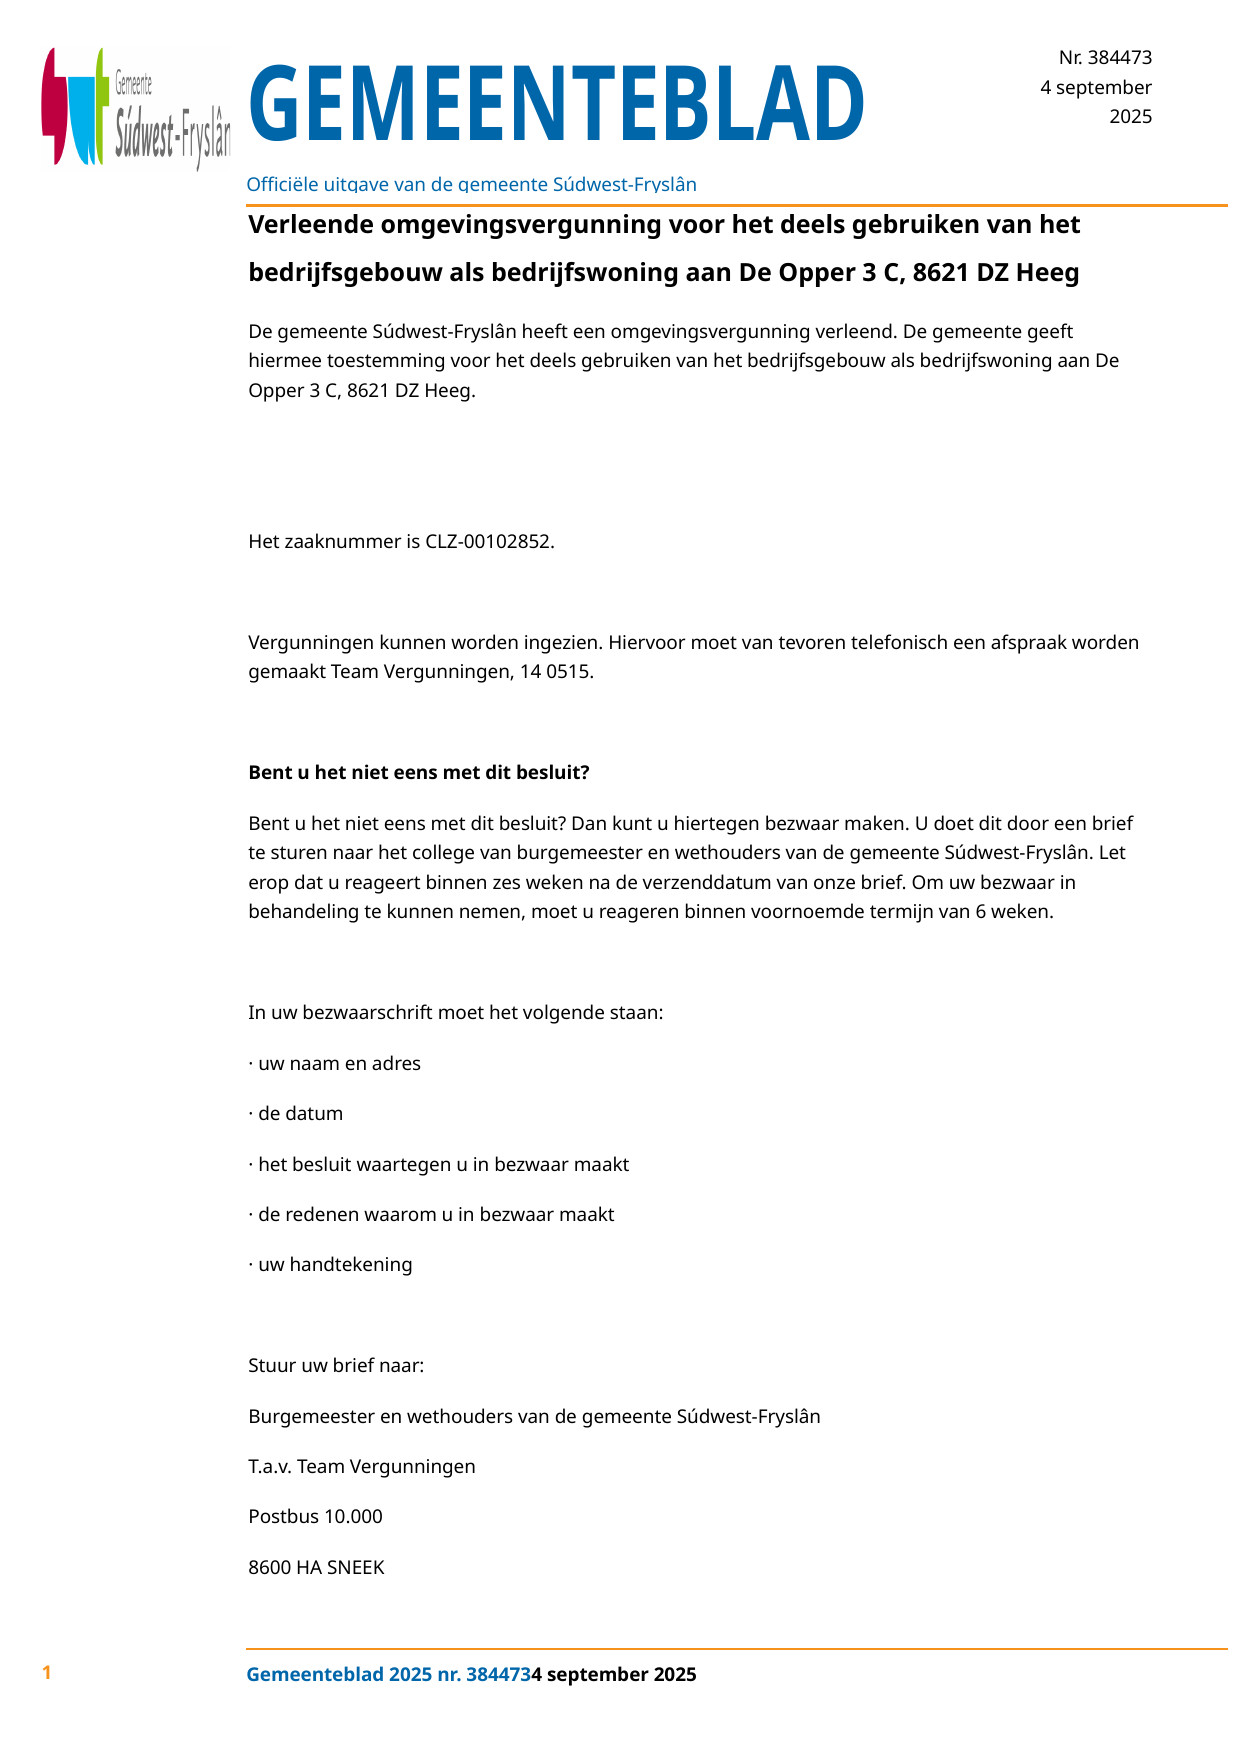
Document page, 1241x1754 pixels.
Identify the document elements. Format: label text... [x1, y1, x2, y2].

text Stuur uw brief naar: [248, 1352, 1152, 1378]
text Bent u het niet eens met dit besluit? [248, 759, 1152, 785]
text T.a.v. Team Vergunningen [248, 1453, 1152, 1479]
text Het zaaknummer is CLZ-00102852. [248, 528, 1152, 554]
text · uw naam en adres [248, 1050, 1152, 1076]
picture [41, 47, 231, 172]
text Bent u het niet eens met dit besluit? Dan kunt u hiertegen bezwaar maken. U doet dit door een brief te sturen naar het college van burgemeester en wethouders van de gemeente Súdwest-Fryslân. Let erop dat u reageert binnen zes weken na de verzenddatum van onze brief. Om uw bezwaar in behandeling te kunnen nemen, moet u reageren binnen voornoemde termijn van 6 weken. [248, 810, 1152, 924]
text In uw bezwaarschrift moet het volgende staan: [248, 999, 1152, 1025]
text 8600 HA SNEEK [248, 1554, 1152, 1580]
text Postbus 10.000 [248, 1504, 1152, 1529]
text · de datum [248, 1100, 1152, 1126]
text · uw handtekening [248, 1252, 1152, 1277]
text · de redenen waarom u in bezwaar maakt [248, 1201, 1152, 1227]
text Verleende omgevingsvergunning voor het deels gebruiken van het bedrijfsgebouw als bedrijfswoning aan De Opper 3 C, 8621 DZ Heeg [248, 207, 1152, 288]
text Burgemeester en wethouders van de gemeente Súdwest-Fryslân [248, 1403, 1152, 1429]
text Vergunningen kunnen worden ingezien. Hiervoor moet van tevoren telefonisch een afspraak worden gemaakt Team Vergunningen, 14 0515. [248, 629, 1152, 684]
text De gemeente Súdwest-Fryslân heeft een omgevingsvergunning verleend. De gemeente geeft hiermee toestemming voor het deels gebruiken van het bedrijfsgebouw als bedrijfswoning aan De Opper 3 C, 8621 DZ Heeg. [248, 318, 1152, 403]
text · het besluit waartegen u in bezwaar maakt [248, 1151, 1152, 1177]
